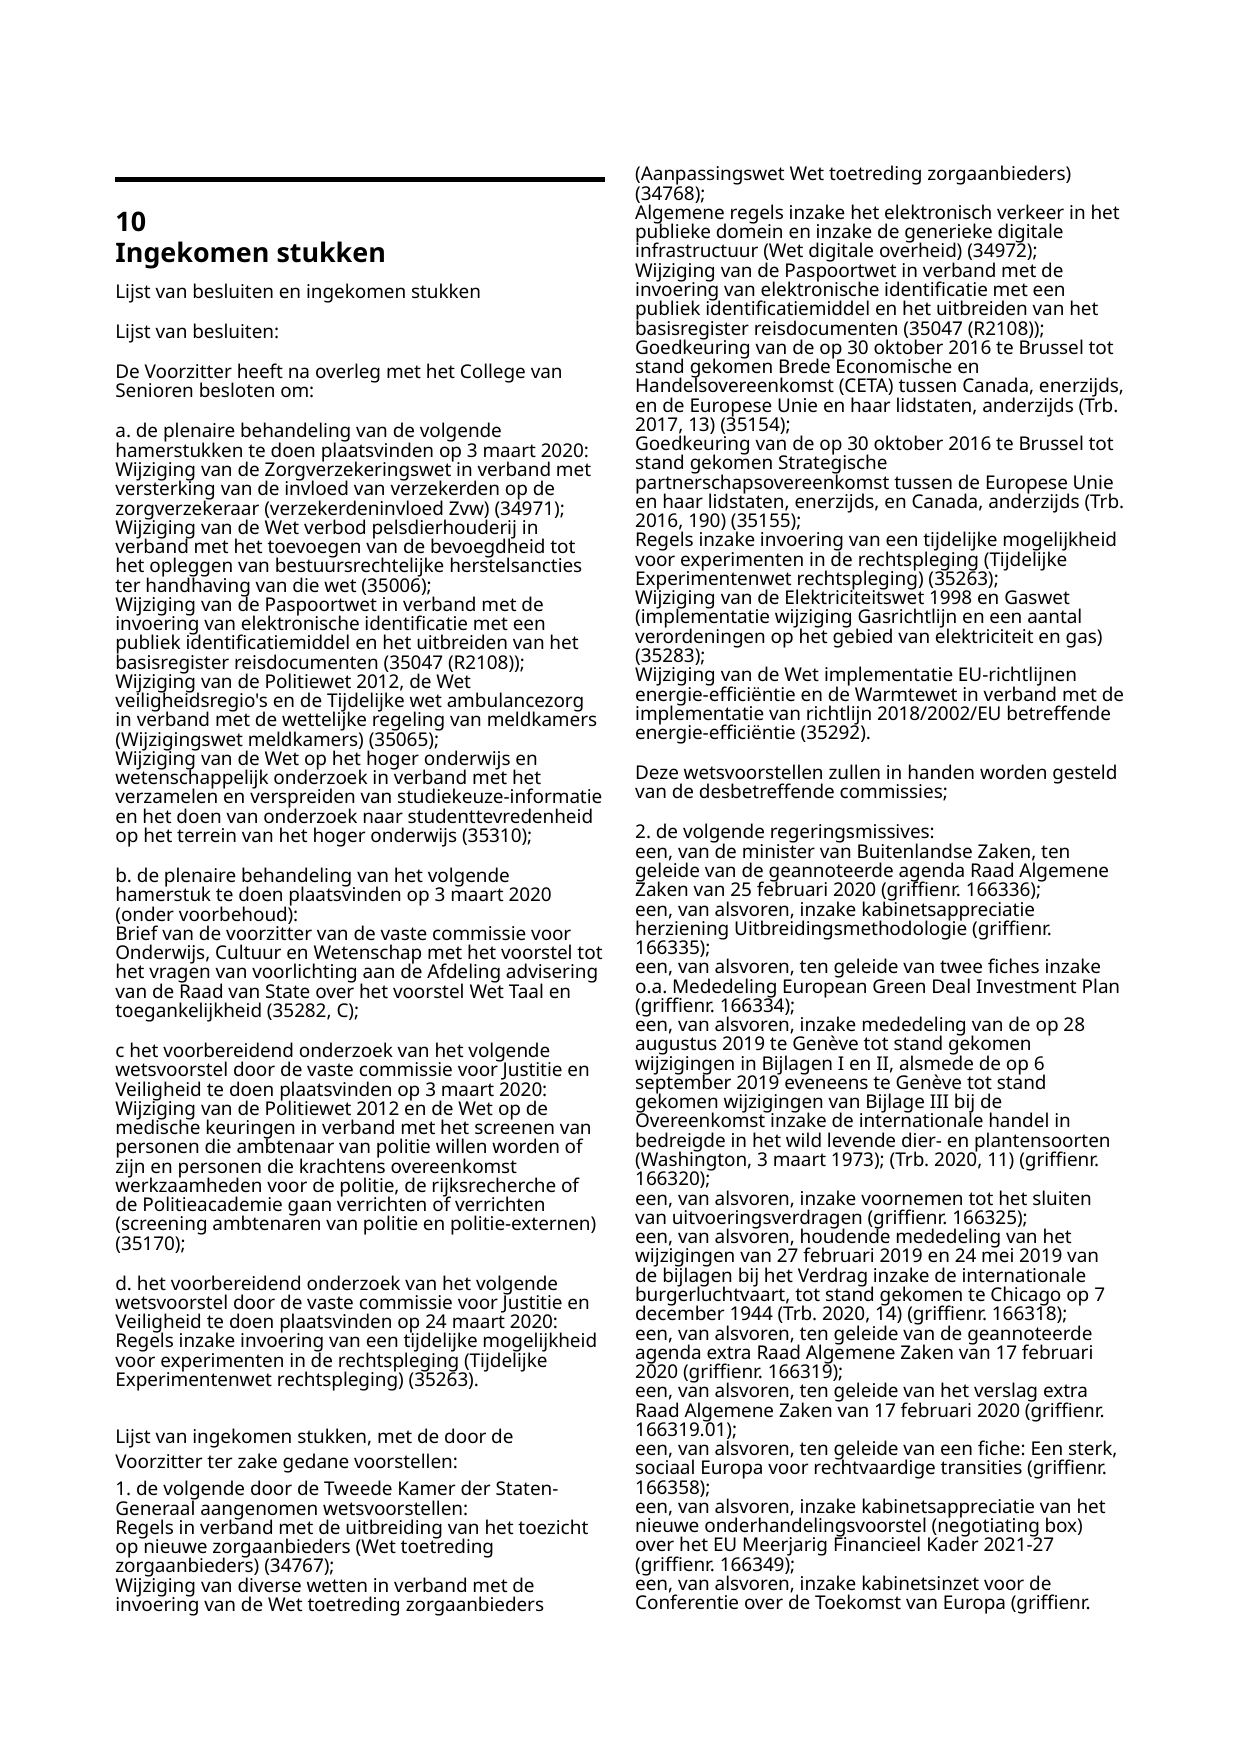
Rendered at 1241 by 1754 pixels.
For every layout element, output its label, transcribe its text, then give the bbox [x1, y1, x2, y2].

text Ingekomen stukken [115, 239, 605, 283]
text een, van alsvoren, ten geleide van twee fiches inzake o.a. Mededeling European Green Deal Investment Plan (griffienr. 166334); [635, 958, 1125, 1016]
text Goedkeuring van de op 30 oktober 2016 te Brussel tot stand gekomen Strategische partnerschapsovereenkomst tussen de Europese Unie en haar lidstaten, enerzijds, en Canada, anderzijds (Trb. 2016, 190) (35155); [635, 435, 1125, 531]
text b. de plenaire behandeling van het volgende hamerstuk te doen plaatsvinden op 3 maart 2020 (onder voorbehoud): [115, 867, 605, 925]
text een, van alsvoren, houdende mededeling van het wijzigingen van 27 februari 2019 en 24 mei 2019 van de bijlagen bij het Verdrag inzake de internationale burgerluchtvaart, tot stand gekomen te Chicago op 7 december 1944 (Trb. 2020, 14) (griffienr. 166318); [635, 1228, 1125, 1324]
text Wijziging van de Politiewet 2012 en de Wet op de medische keuringen in verband met het screenen van personen die ambtenaar van politie willen worden of zijn en personen die krachtens overeenkomst werkzaamheden voor de politie, de rijksrecherche of de Politieacademie gaan verrichten of verrichten (screening ambtenaren van politie en politie-externen) (35170); [115, 1100, 605, 1254]
text Lijst van ingekomen stukken, met de door de Voorzitter ter zake gedane voorstellen: [115, 1423, 605, 1474]
text 10 [115, 203, 605, 239]
text De Voorzitter heeft na overleg met het College van Senioren besloten om: [115, 363, 605, 402]
text Regels in verband met de uitbreiding van het toezicht op nieuwe zorgaanbieders (Wet toetreding zorgaanbieders) (34767); [115, 1519, 605, 1577]
text een, van alsvoren, inzake voornemen tot het sluiten van uitvoeringsverdragen (griffienr. 166325); [635, 1189, 1125, 1228]
text 1. de volgende door de Tweede Kamer der Staten-Generaal aangenomen wetsvoorstellen: [115, 1480, 605, 1519]
text Deze wetsvoorstellen zullen in handen worden gesteld van de desbetreffende commissies; [635, 764, 1125, 803]
text Wijziging van de Zorgverzekeringswet in verband met versterking van de invloed van verzekerden op de zorgverzekeraar (verzekerdeninvloed Zvw) (34971); [115, 461, 605, 519]
text Lijst van besluiten en ingekomen stukken [115, 283, 605, 302]
text Wijziging van de Paspoortwet in verband met de invoering van elektronische identificatie met een publiek identificatiemiddel en het uitbreiden van het basisregister reisdocumenten (35047 (R2108)); [115, 596, 605, 673]
text Goedkeuring van de op 30 oktober 2016 te Brussel tot stand gekomen Brede Economische en Handelsovereenkomst (CETA) tussen Canada, enerzijds, en de Europese Unie en haar lidstaten, anderzijds (Trb. 2017, 13) (35154); [635, 339, 1125, 435]
text een, van alsvoren, inzake kabinetsappreciatie van het nieuwe onderhandelingsvoorstel (negotiating box) over het EU Meerjarig Financieel Kader 2021-27 (griffienr. 166349); [635, 1498, 1125, 1575]
text Regels inzake invoering van een tijdelijke mogelijkheid voor experimenten in de rechtspleging (Tijdelijke Experimentenwet rechtspleging) (35263); [635, 531, 1125, 589]
text d. het voorbereidend onderzoek van het volgende wetsvoorstel door de vaste commissie voor Justitie en Veiligheid te doen plaatsvinden op 24 maart 2020: [115, 1275, 605, 1332]
text c het voorbereidend onderzoek van het volgende wetsvoorstel door de vaste commissie voor Justitie en Veiligheid te doen plaatsvinden op 3 maart 2020: [115, 1042, 605, 1100]
text a. de plenaire behandeling van de volgende hamerstukken te doen plaatsvinden op 3 maart 2020: [115, 422, 605, 461]
text een, van alsvoren, inzake mededeling van de op 28 augustus 2019 te Genève tot stand gekomen wijzigingen in Bijlagen I en II, alsmede de op 6 september 2019 eveneens te Genève tot stand gekomen wijzigingen van Bijlage III bij de Overeenkomst inzake de internationale handel in bedreigde in het wild levende dier- en plantensoorten (Washington, 3 maart 1973); (Trb. 2020, 11) (griffienr. 166320); [635, 1016, 1125, 1189]
text een, van alsvoren, ten geleide van een fiche: Een sterk, sociaal Europa voor rechtvaardige transities (griffienr. 166358); [635, 1440, 1125, 1498]
text een, van alsvoren, inzake kabinetsinzet voor de Conferentie over de Toekomst van Europa (griffienr. [635, 1575, 1125, 1613]
text een, van alsvoren, ten geleide van het verslag extra Raad Algemene Zaken van 17 februari 2020 (griffienr. 166319.01); [635, 1382, 1125, 1440]
text Wijziging van de Elektriciteitswet 1998 en Gaswet (implementatie wijziging Gasrichtlijn en een aantal verordeningen op het gebied van elektriciteit en gas) (35283); [635, 589, 1125, 666]
text Wijziging van de Paspoortwet in verband met de invoering van elektronische identificatie met een publiek identificatiemiddel en het uitbreiden van het basisregister reisdocumenten (35047 (R2108)); [635, 262, 1125, 339]
text Algemene regels inzake het elektronisch verkeer in het publieke domein en inzake de generieke digitale infrastructuur (Wet digitale overheid) (34972); [635, 204, 1125, 262]
text Brief van de voorzitter van de vaste commissie voor Onderwijs, Cultuur en Wetenschap met het voorstel tot het vragen van voorlichting aan de Afdeling advisering van de Raad van State over het voorstel Wet Taal en toegankelijkheid (35282, C); [115, 925, 605, 1021]
text Regels inzake invoering van een tijdelijke mogelijkheid voor experimenten in de rechtspleging (Tijdelijke Experimentenwet rechtspleging) (35263). [115, 1332, 605, 1390]
text Wijziging van de Wet op het hoger onderwijs en wetenschappelijk onderzoek in verband met het verzamelen en verspreiden van studiekeuze-informatie en het doen van onderzoek naar studenttevredenheid op het terrein van het hoger onderwijs (35310); [115, 750, 605, 846]
text een, van de minister van Buitenlandse Zaken, ten geleide van de geannoteerde agenda Raad Algemene Zaken van 25 februari 2020 (griffienr. 166336); [635, 843, 1125, 901]
text Wijziging van de Politiewet 2012, de Wet veiligheidsregio's en de Tijdelijke wet ambulancezorg in verband met de wettelijke regeling van meldkamers (Wijzigingswet meldkamers) (35065); [115, 673, 605, 750]
text een, van alsvoren, inzake kabinetsappreciatie herziening Uitbreidingsmethodologie (griffienr. 166335); [635, 901, 1125, 958]
text 2. de volgende regeringsmissives: [635, 823, 1125, 843]
text Wijziging van diverse wetten in verband met de invoering van de Wet toetreding zorgaanbieders [115, 1577, 605, 1615]
text Lijst van besluiten: [115, 323, 605, 342]
text Wijziging van de Wet verbod pelsdierhouderij in verband met het toevoegen van de bevoegdheid tot het opleggen van bestuursrechtelijke herstelsancties ter handhaving van die wet (35006); [115, 519, 605, 596]
text (Aanpassingswet Wet toetreding zorgaanbieders) (34768); [635, 165, 1125, 204]
text een, van alsvoren, ten geleide van de geannoteerde agenda extra Raad Algemene Zaken van 17 februari 2020 (griffienr. 166319); [635, 1324, 1125, 1382]
text Wijziging van de Wet implementatie EU-richtlijnen energie-efficiëntie en de Warmtewet in verband met de implementatie van richtlijn 2018/2002/EU betreffende energie-efficiëntie (35292). [635, 666, 1125, 743]
